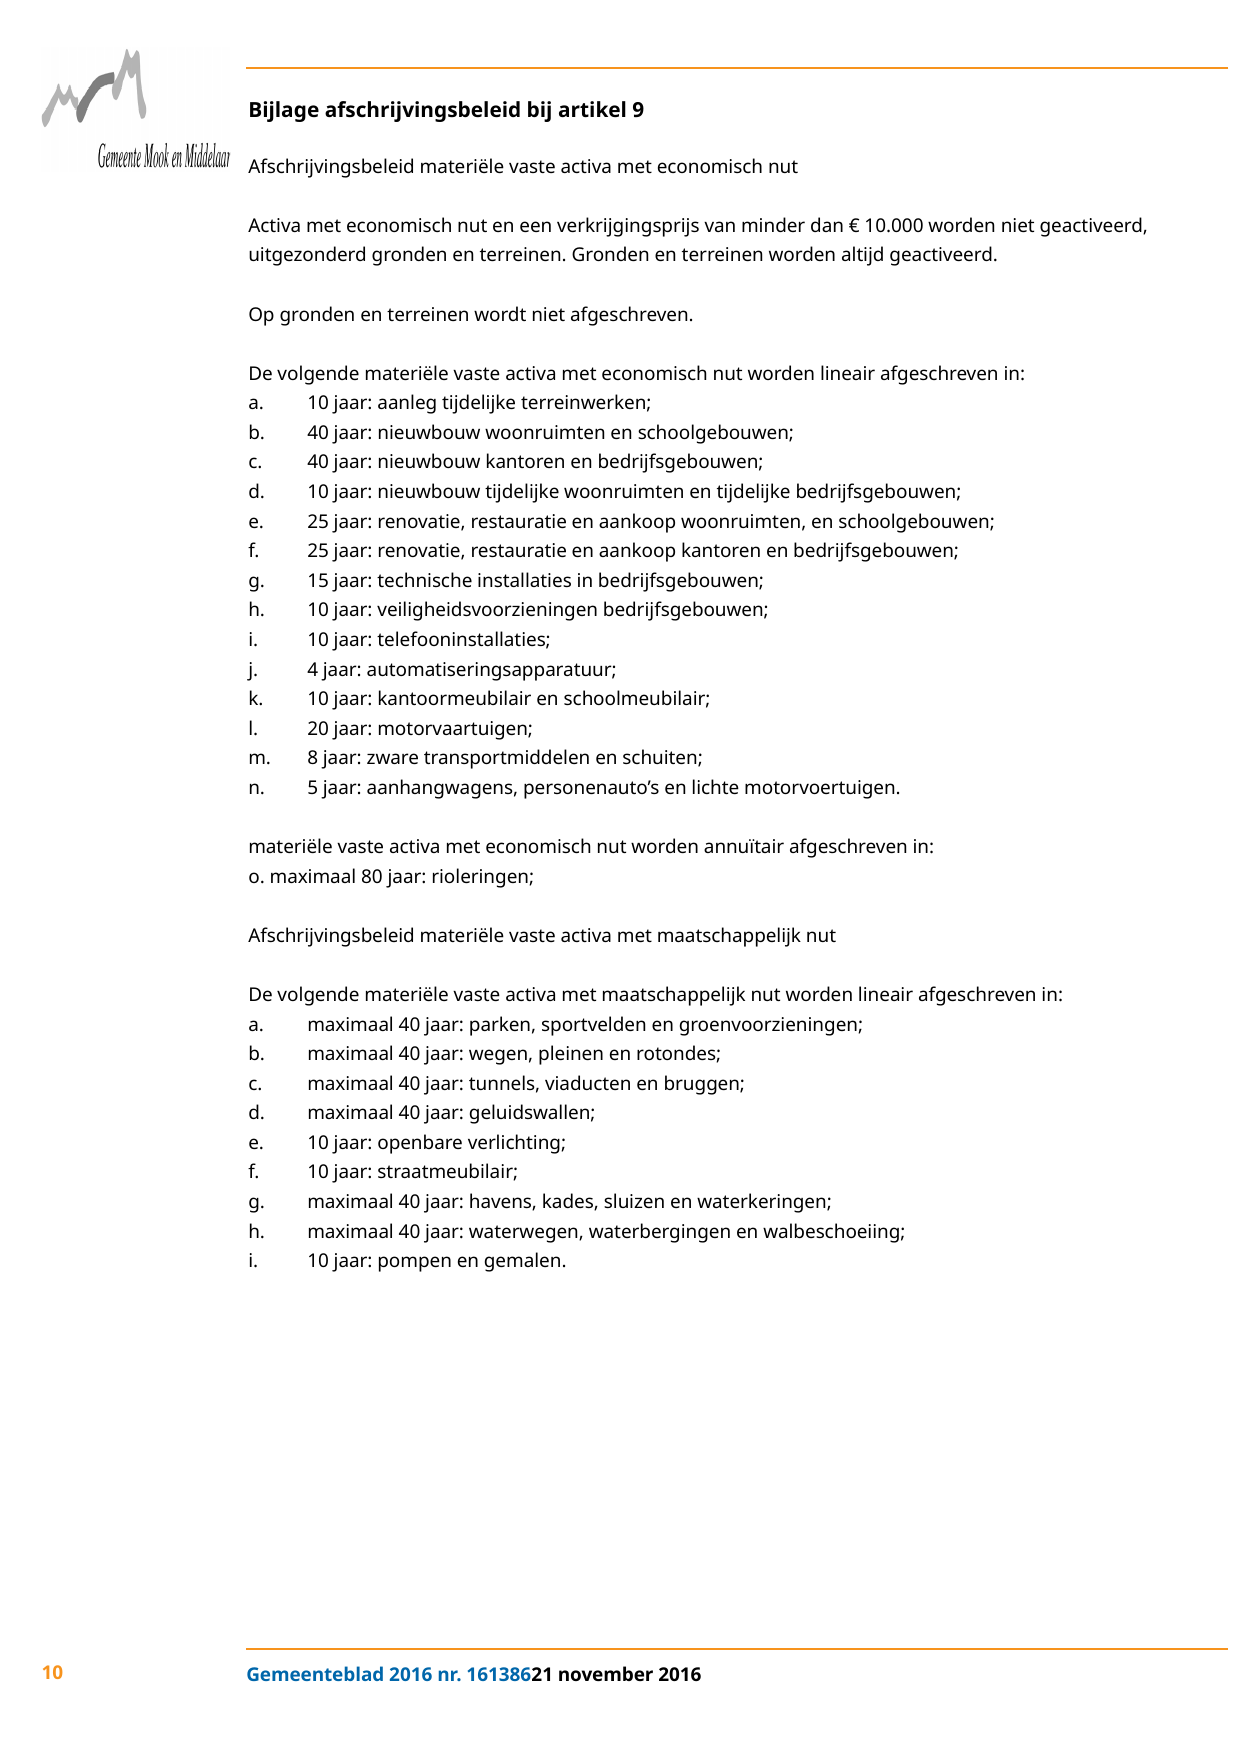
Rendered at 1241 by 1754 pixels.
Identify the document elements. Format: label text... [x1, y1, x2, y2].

text De volgende materiële vaste activa met maatschappelijk nut worden lineair afgeschreven in: [248, 981, 1152, 1007]
list maximaal 40 jaar: havens, kades, sluizen en waterkeringen; [248, 1188, 1152, 1214]
list maximaal 40 jaar: tunnels, viaducten en bruggen; [248, 1070, 1152, 1096]
list 25 jaar: renovatie, restauratie en aankoop kantoren en bedrijfsgebouwen; [248, 537, 1152, 563]
list 10 jaar: veiligheidsvoorzieningen bedrijfsgebouwen; [248, 597, 1152, 622]
list 8 jaar: zware transportmiddelen en schuiten; [248, 744, 1152, 770]
list 20 jaar: motorvaartuigen; [248, 715, 1152, 741]
list maximaal 40 jaar: waterwegen, waterbergingen en walbeschoeiing; [248, 1218, 1152, 1244]
list 10 jaar: telefooninstallaties; [248, 626, 1152, 652]
text materiële vaste activa met economisch nut worden annuïtair afgeschreven in: [248, 833, 1152, 859]
list 10 jaar: nieuwbouw tijdelijke woonruimten en tijdelijke bedrijfsgebouwen; [248, 478, 1152, 504]
list maximaal 40 jaar: geluidswallen; [248, 1099, 1152, 1125]
list 10 jaar: kantoormeubilair en schoolmeubilair; [248, 685, 1152, 711]
text Afschrijvingsbeleid materiële vaste activa met economisch nut [248, 153, 1152, 179]
list 10 jaar: aanleg tijdelijke terreinwerken; [248, 389, 1152, 415]
list maximaal 40 jaar: parken, sportvelden en groenvoorzieningen; [248, 1011, 1152, 1037]
picture [41, 47, 231, 172]
text Afschrijvingsbeleid materiële vaste activa met maatschappelijk nut [248, 922, 1152, 948]
text Bijlage afschrijvingsbeleid bij artikel 9 [248, 95, 1152, 123]
list 10 jaar: pompen en gemalen. [248, 1247, 1152, 1273]
list 15 jaar: technische installaties in bedrijfsgebouwen; [248, 567, 1152, 593]
list 5 jaar: aanhangwagens, personenauto’s en lichte motorvoertuigen. [248, 774, 1152, 800]
list 10 jaar: straatmeubilair; [248, 1159, 1152, 1184]
list 4 jaar: automatiseringsapparatuur; [248, 656, 1152, 682]
text o. maximaal 80 jaar: rioleringen; [248, 863, 1152, 889]
text De volgende materiële vaste activa met economisch nut worden lineair afgeschreven in: [248, 360, 1152, 386]
text Op gronden en terreinen wordt niet afgeschreven. [248, 301, 1152, 327]
list 40 jaar: nieuwbouw kantoren en bedrijfsgebouwen; [248, 449, 1152, 474]
list maximaal 40 jaar: wegen, pleinen en rotondes; [248, 1040, 1152, 1066]
list 10 jaar: openbare verlichting; [248, 1129, 1152, 1155]
list 40 jaar: nieuwbouw woonruimten en schoolgebouwen; [248, 419, 1152, 445]
list 25 jaar: renovatie, restauratie en aankoop woonruimten, en schoolgebouwen; [248, 508, 1152, 534]
text Activa met economisch nut en een verkrijgingsprijs van minder dan € 10.000 worden niet geactiveerd, uitgezonderd gronden en terreinen. Gronden en terreinen worden altijd geactiveerd. [248, 212, 1152, 267]
